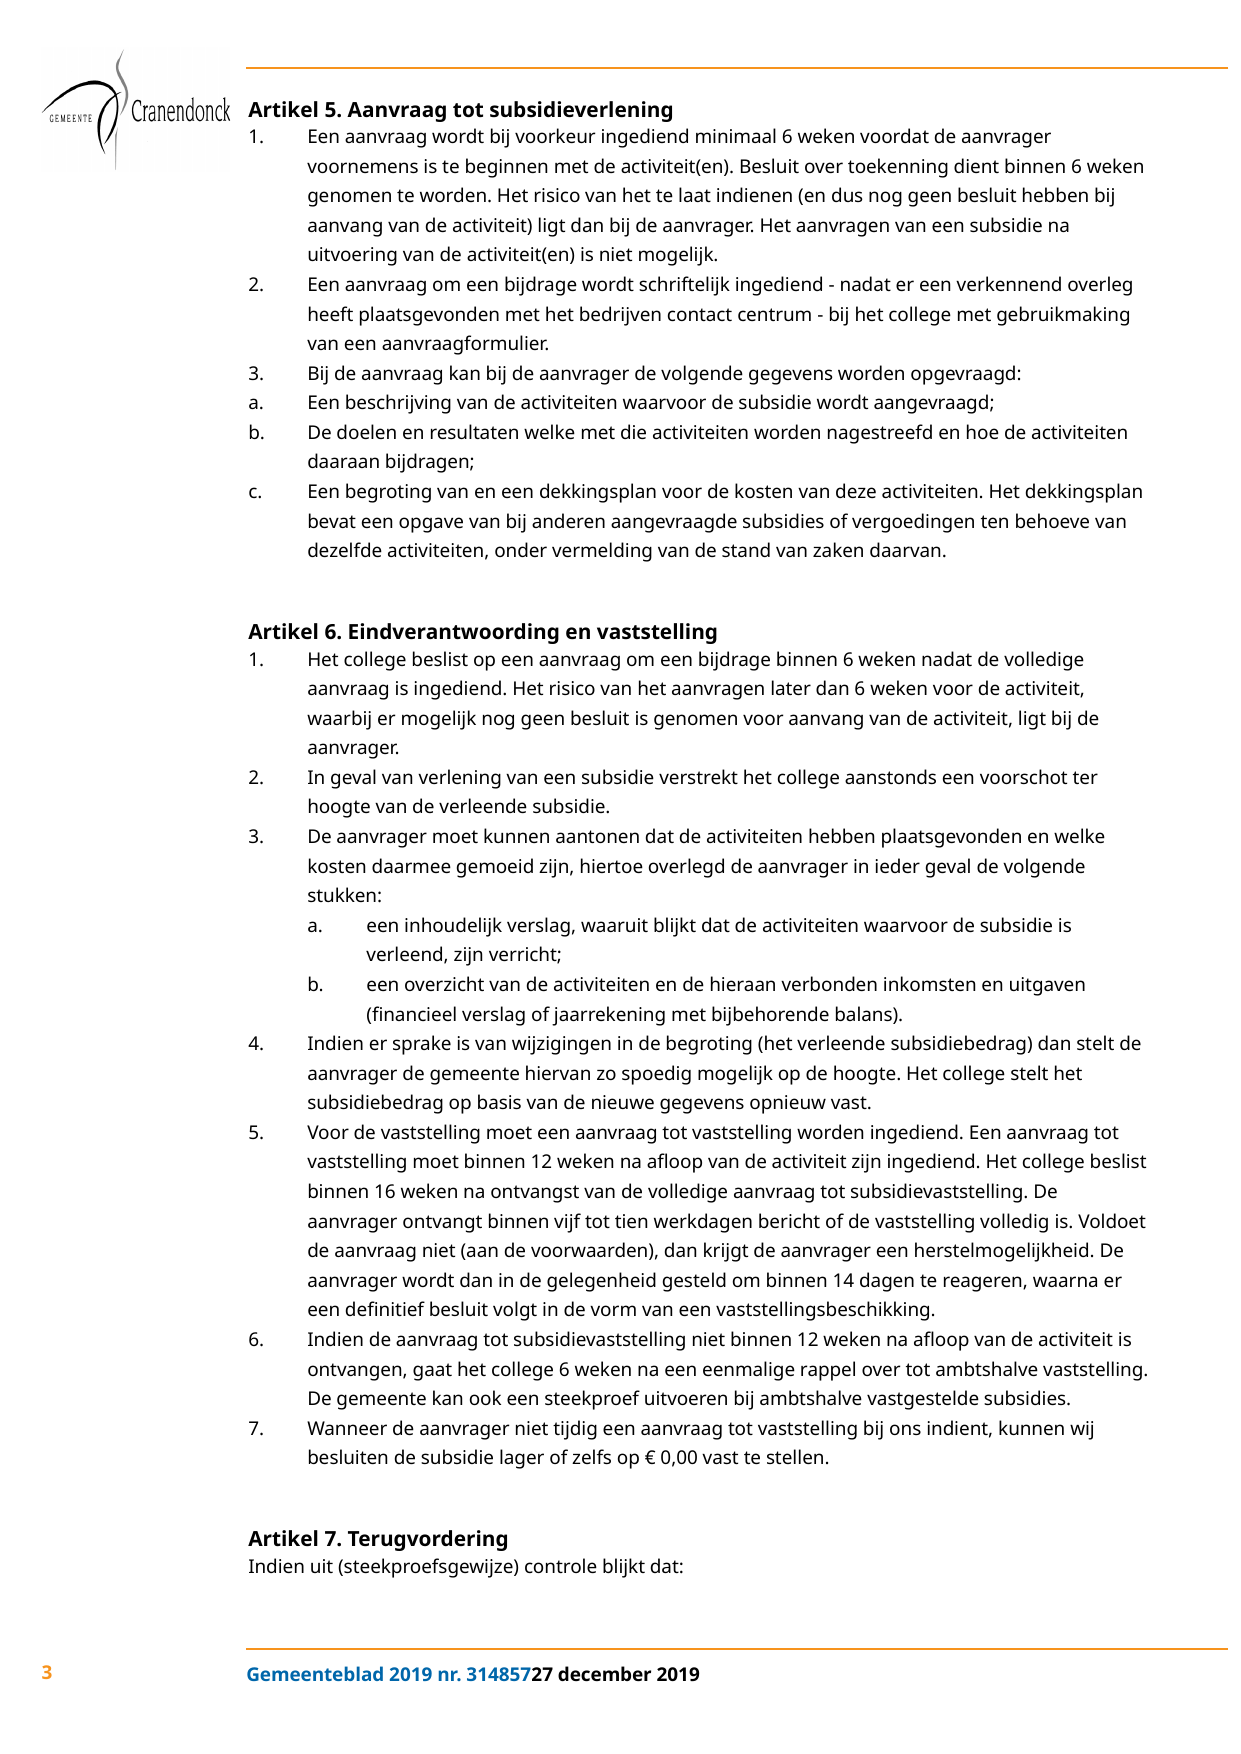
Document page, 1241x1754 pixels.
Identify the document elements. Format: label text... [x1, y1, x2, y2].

list Indien de aanvraag tot subsidievaststelling niet binnen 12 weken na afloop van de activiteit is ontvangen, gaat het college 6 weken na een eenmalige rappel over tot ambtshalve vaststelling. De gemeente kan ook een steekproef uitvoeren bij ambtshalve vastgestelde subsidies. [248, 1326, 1152, 1411]
list Een aanvraag wordt bij voorkeur ingediend minimaal 6 weken voordat de aanvrager voornemens is te beginnen met de activiteit(en). Besluit over toekenning dient binnen 6 weken genomen te worden. Het risico van het te laat indienen (en dus nog geen besluit hebben bij aanvang van de activiteit) ligt dan bij de aanvrager. Het aanvragen van een subsidie na uitvoering van de activiteit(en) is niet mogelijk. [248, 123, 1152, 267]
list De aanvrager moet kunnen aantonen dat de activiteiten hebben plaatsgevonden en welke kosten daarmee gemoeid zijn, hiertoe overlegd de aanvrager in ieder geval de volgende stukken: [248, 823, 1152, 908]
picture [41, 47, 231, 172]
list In geval van verlening van een subsidie verstrekt het college aanstonds een voorschot ter hoogte van de verleende subsidie. [248, 764, 1152, 819]
list Een aanvraag om een bijdrage wordt schriftelijk ingediend - nadat er een verkennend overleg heeft plaatsgevonden met het bedrijven contact centrum - bij het college met gebruikmaking van een aanvraagformulier. [248, 271, 1152, 356]
list een inhoudelijk verslag, waaruit blijkt dat de activiteiten waarvoor de subsidie is verleend, zijn verricht; [307, 912, 1152, 967]
list Wanneer de aanvrager niet tijdig een aanvraag tot vaststelling bij ons indient, kunnen wij besluiten de subsidie lager of zelfs op € 0,00 vast te stellen. [248, 1415, 1152, 1470]
text Artikel 6. Eindverantwoording en vaststelling [248, 617, 1152, 646]
list Bij de aanvraag kan bij de aanvrager de volgende gegevens worden opgevraagd: [248, 360, 1152, 386]
list Een beschrijving van de activiteiten waarvoor de subsidie wordt aangevraagd; [248, 389, 1152, 415]
list Het college beslist op een aanvraag om een bijdrage binnen 6 weken nadat de volledige aanvraag is ingediend. Het risico van het aanvragen later dan 6 weken voor de activiteit, waarbij er mogelijk nog geen besluit is genomen voor aanvang van de activiteit, ligt bij de aanvrager. [248, 646, 1152, 760]
list De doelen en resultaten welke met die activiteiten worden nagestreefd en hoe de activiteiten daaraan bijdragen; [248, 419, 1152, 474]
list een overzicht van de activiteiten en de hieraan verbonden inkomsten en uitgaven (financieel verslag of jaarrekening met bijbehorende balans). [307, 971, 1152, 1027]
text Indien uit (steekproefsgewijze) controle blijkt dat: [248, 1553, 1152, 1579]
list Een begroting van en een dekkingsplan voor de kosten van deze activiteiten. Het dekkingsplan bevat een opgave van bij anderen aangevraagde subsidies of vergoedingen ten behoeve van dezelfde activiteiten, onder vermelding van de stand van zaken daarvan. [248, 478, 1152, 563]
text Artikel 7. Terugvordering [248, 1524, 1152, 1553]
list Voor de vaststelling moet een aanvraag tot vaststelling worden ingediend. Een aanvraag tot vaststelling moet binnen 12 weken na afloop van de activiteit zijn ingediend. Het college beslist binnen 16 weken na ontvangst van de volledige aanvraag tot subsidievaststelling. De aanvrager ontvangt binnen vijf tot tien werkdagen bericht of de vaststelling volledig is. Voldoet de aanvraag niet (aan de voorwaarden), dan krijgt de aanvrager een herstelmogelijkheid. De aanvrager wordt dan in de gelegenheid gesteld om binnen 14 dagen te reageren, waarna er een definitief besluit volgt in de vorm van een vaststellingsbeschikking. [248, 1119, 1152, 1322]
list Indien er sprake is van wijzigingen in de begroting (het verleende subsidiebedrag) dan stelt de aanvrager de gemeente hiervan zo spoedig mogelijk op de hoogte. Het college stelt het subsidiebedrag op basis van de nieuwe gegevens opnieuw vast. [248, 1030, 1152, 1115]
text Artikel 5. Aanvraag tot subsidieverlening [248, 95, 1152, 123]
